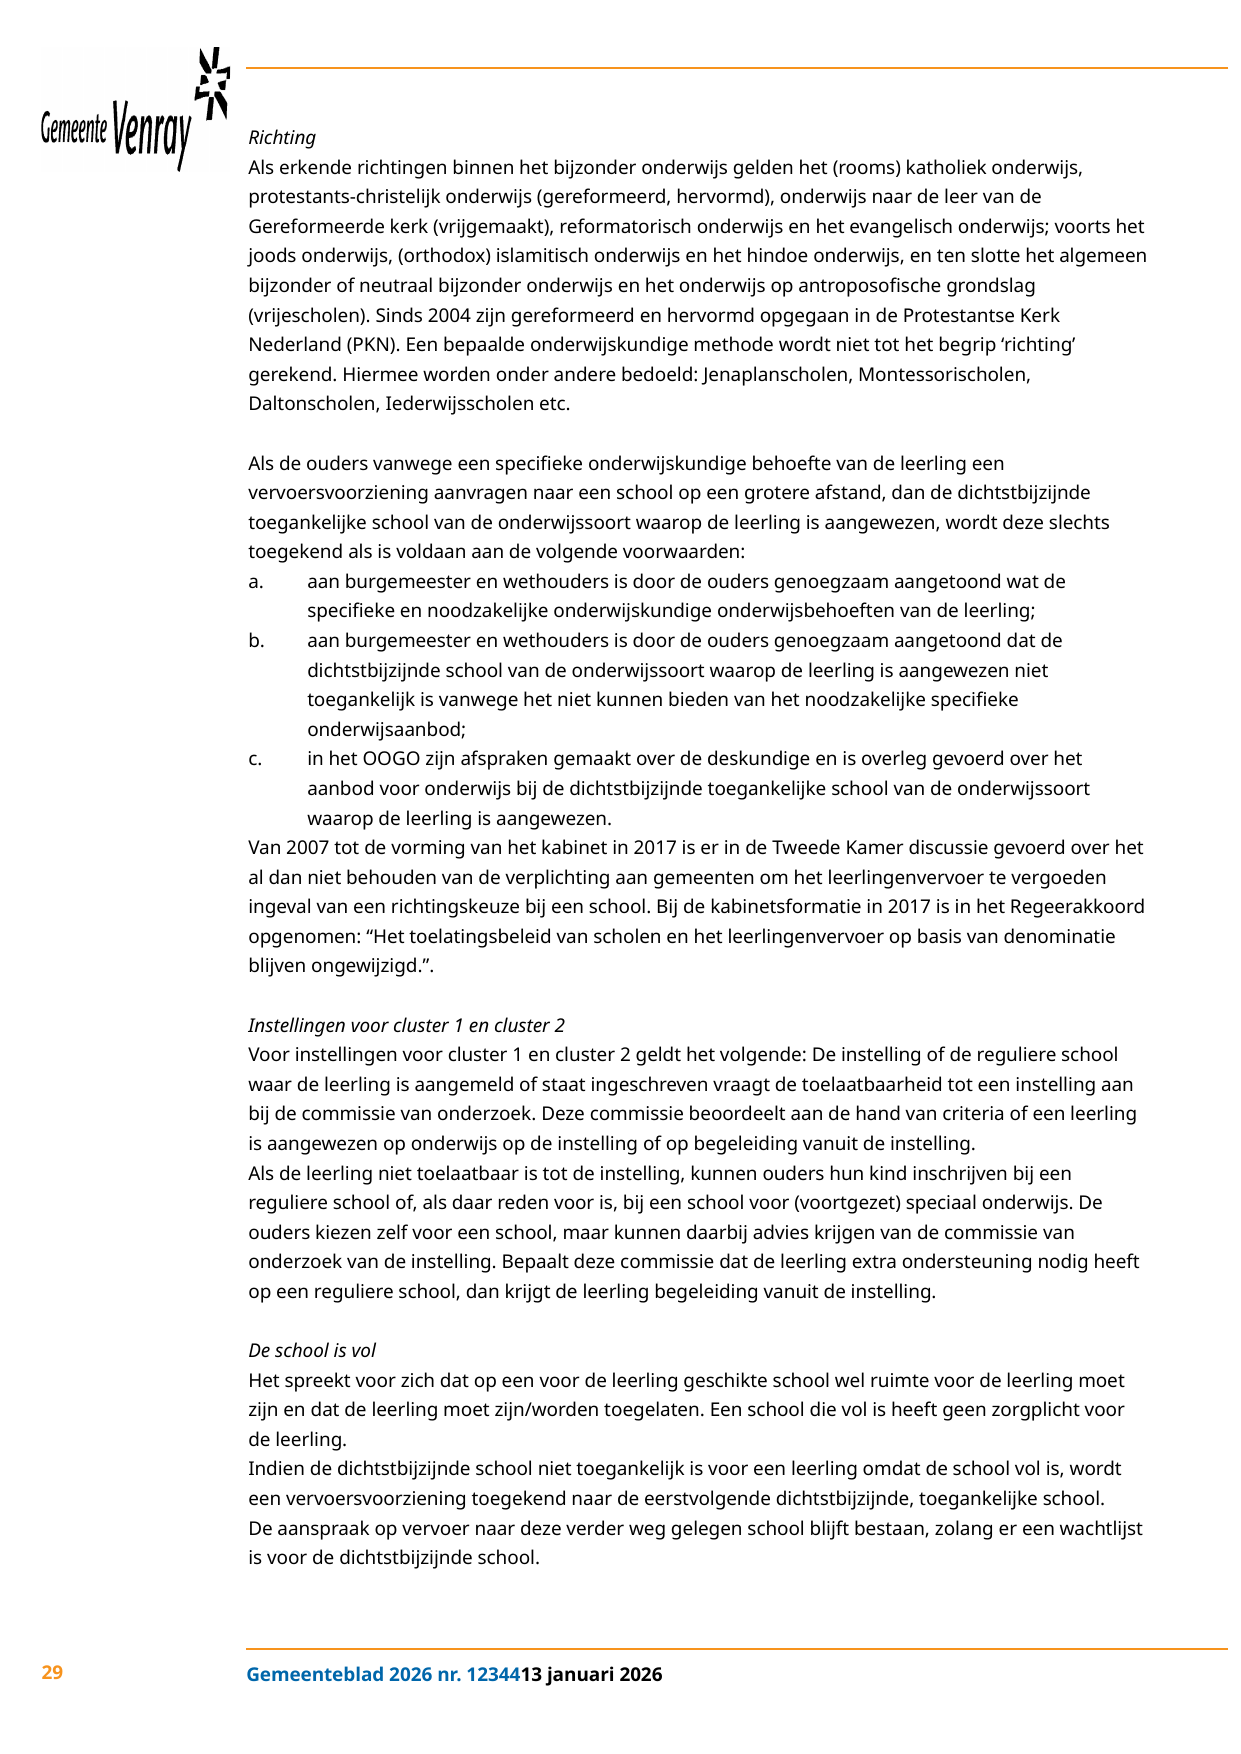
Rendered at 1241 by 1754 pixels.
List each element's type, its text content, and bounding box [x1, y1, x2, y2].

text Als erkende richtingen binnen het bijzonder onderwijs gelden het (rooms) katholiek onderwijs, protestants-christelijk onderwijs (gereformeerd, hervormd), onderwijs naar de leer van de Gereformeerde kerk (vrijgemaakt), reformatorisch onderwijs en het evangelisch onderwijs; voorts het joods onderwijs, (orthodox) islamitisch onderwijs en het hindoe onderwijs, en ten slotte het algemeen bijzonder of neutraal bijzonder onderwijs en het onderwijs op antroposofische grondslag (vrijescholen). Sinds 2004 zijn gereformeerd en hervormd opgegaan in de Protestantse Kerk Nederland (PKN). Een bepaalde onderwijskundige methode wordt niet tot het begrip ‘richting’ gerekend. Hiermee worden onder andere bedoeld: Jenaplanscholen, Montessorischolen, Daltonscholen, Iederwijsscholen etc. [248, 154, 1152, 416]
text Als de ouders vanwege een specifieke onderwijskundige behoefte van de leerling een vervoersvoorziening aanvragen naar een school op een grotere afstand, dan de dichtstbijzijnde toegankelijke school van de onderwijssoort waarop de leerling is aangewezen, wordt deze slechts toegekend als is voldaan aan de volgende voorwaarden: [248, 450, 1152, 564]
text De aanspraak op vervoer naar deze verder weg gelegen school blijft bestaan, zolang er een wachtlijst is voor de dichtstbijzijnde school. [248, 1515, 1152, 1570]
text Van 2007 tot de vorming van het kabinet in 2017 is er in de Tweede Kamer discussie gevoerd over het al dan niet behouden van de verplichting aan gemeenten om het leerlingenvervoer te vergoeden ingeval van een richtingskeuze bij een school. Bij de kabinetsformatie in 2017 is in het Regeerakkoord opgenomen: “Het toelatingsbeleid van scholen en het leerlingenvervoer op basis van denominatie blijven ongewijzigd.”. [248, 834, 1152, 978]
list in het OOGO zijn afspraken gemaakt over de deskundige en is overleg gevoerd over het aanbod voor onderwijs bij de dichtstbijzijnde toegankelijke school van de onderwijssoort waarop de leerling is aangewezen. [248, 746, 1152, 831]
list aan burgemeester en wethouders is door de ouders genoegzaam aangetoond dat de dichtstbijzijnde school van de onderwijssoort waarop de leerling is aangewezen niet toegankelijk is vanwege het niet kunnen bieden van het noodzakelijke specifieke onderwijsaanbod; [248, 627, 1152, 742]
text Instellingen voor cluster 1 en cluster 2 [248, 1012, 1152, 1038]
text Indien de dichtstbijzijnde school niet toegankelijk is voor een leerling omdat de school vol is, wordt een vervoersvoorziening toegekend naar de eerstvolgende dichtstbijzijnde, toegankelijke school. [248, 1456, 1152, 1511]
text Als de leerling niet toelaatbaar is tot de instelling, kunnen ouders hun kind inschrijven bij een reguliere school of, als daar reden voor is, bij een school voor (voortgezet) speciaal onderwijs. De ouders kiezen zelf voor een school, maar kunnen daarbij advies krijgen van de commissie van onderzoek van de instelling. Bepaalt deze commissie dat de leerling extra ondersteuning nodig heeft op een reguliere school, dan krijgt de leerling begeleiding vanuit de instelling. [248, 1160, 1152, 1304]
text Richting [248, 124, 1152, 150]
text Het spreekt voor zich dat op een voor de leerling geschikte school wel ruimte voor de leerling moet zijn en dat de leerling moet zijn/worden toegelaten. Een school die vol is heeft geen zorgplicht voor de leerling. [248, 1367, 1152, 1452]
list aan burgemeester en wethouders is door de ouders genoegzaam aangetoond wat de specifieke en noodzakelijke onderwijskundige onderwijsbehoeften van de leerling; [248, 568, 1152, 623]
text Voor instellingen voor cluster 1 en cluster 2 geldt het volgende: De instelling of de reguliere school waar de leerling is aangemeld of staat ingeschreven vraagt de toelaatbaarheid tot een instelling aan bij de commissie van onderzoek. Deze commissie beoordeelt aan de hand van criteria of een leerling is aangewezen op onderwijs op de instelling of op begeleiding vanuit de instelling. [248, 1041, 1152, 1156]
picture [41, 47, 231, 172]
text De school is vol [248, 1337, 1152, 1363]
